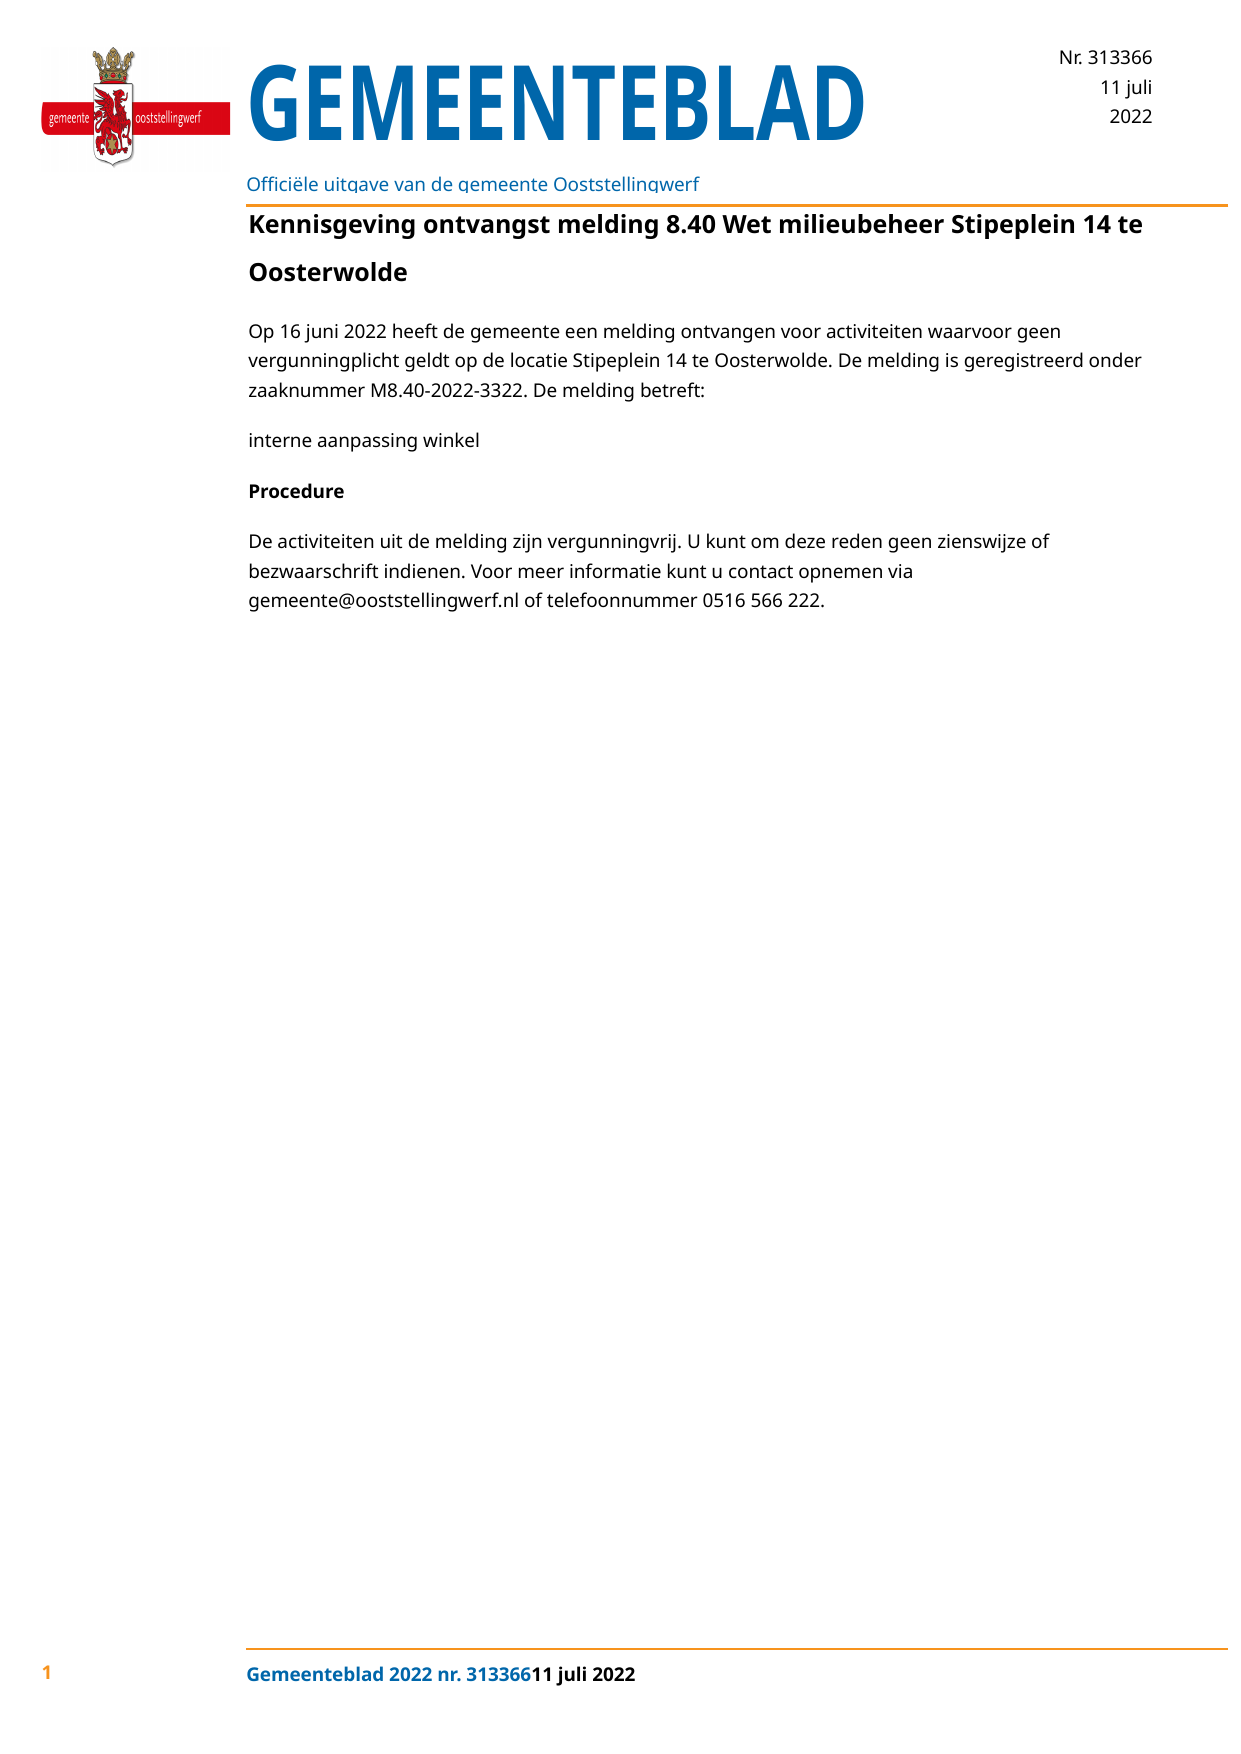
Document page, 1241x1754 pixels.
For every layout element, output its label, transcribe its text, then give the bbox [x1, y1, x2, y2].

text Procedure [248, 478, 1152, 504]
text Kennisgeving ontvangst melding 8.40 Wet milieubeheer Stipeplein 14 te Oosterwolde [248, 207, 1152, 288]
text Op 16 juni 2022 heeft de gemeente een melding ontvangen voor activiteiten waarvoor geen vergunningplicht geldt op de locatie Stipeplein 14 te Oosterwolde. De melding is geregistreerd onder zaaknummer M8.40-2022-3322. De melding betreft: [248, 318, 1152, 403]
picture [41, 47, 231, 172]
text De activiteiten uit de melding zijn vergunningvrij. U kunt om deze reden geen zienswijze of bezwaarschrift indienen. Voor meer informatie kunt u contact opnemen via gemeente@ooststellingwerf.nl of telefoonnummer 0516 566 222. [248, 528, 1152, 613]
text interne aanpassing winkel [248, 427, 1152, 453]
